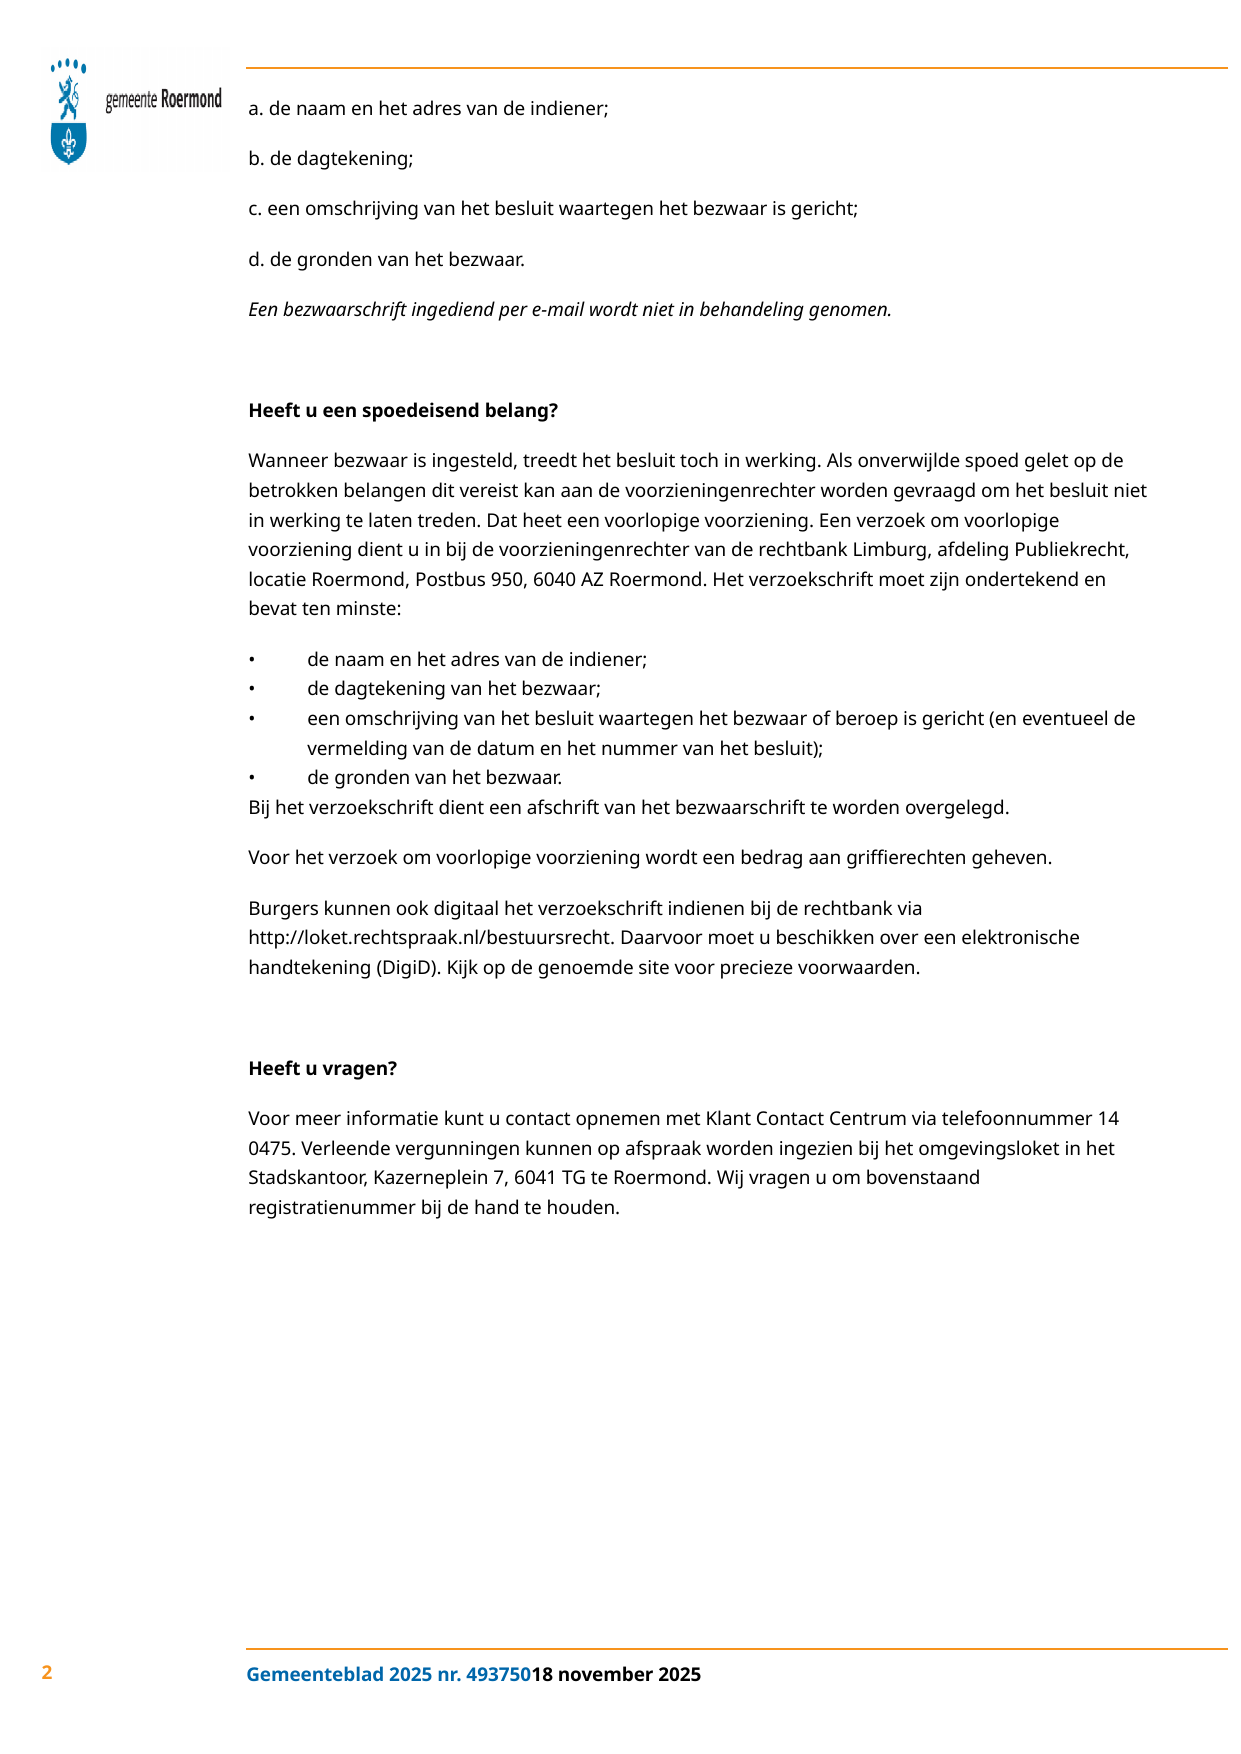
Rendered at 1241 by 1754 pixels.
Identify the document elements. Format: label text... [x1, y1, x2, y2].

list een omschrijving van het besluit waartegen het bezwaar of beroep is gericht (en eventueel de vermelding van de datum en het nummer van het besluit); [248, 705, 1152, 761]
list de gronden van het bezwaar. [248, 764, 1152, 790]
text a. de naam en het adres van de indiener; [248, 95, 1152, 121]
text Voor het verzoek om voorlopige voorziening wordt een bedrag aan griffierechten geheven. [248, 844, 1152, 870]
text d. de gronden van het bezwaar. [248, 246, 1152, 272]
list de dagtekening van het bezwaar; [248, 676, 1152, 701]
text Wanneer bezwaar is ingesteld, treedt het besluit toch in werking. Als onverwijlde spoed gelet op de betrokken belangen dit vereist kan aan de voorzieningenrechter worden gevraagd om het besluit niet in werking te laten treden. Dat heet een voorlopige voorziening. Een verzoek om voorlopige voorziening dient u in bij de voorzieningenrechter van de rechtbank Limburg, afdeling Publiekrecht, locatie Roermond, Postbus 950, 6040 AZ Roermond. Het verzoekschrift moet zijn ondertekend en bevat ten minste: [248, 448, 1152, 621]
text Voor meer informatie kunt u contact opnemen met Klant Contact Centrum via telefoonnummer 14 0475. Verleende vergunningen kunnen op afspraak worden ingezien bij het omgevingsloket in het Stadskantoor, Kazerneplein 7, 6041 TG te Roermond. Wij vragen u om bovenstaand registratienummer bij de hand te houden. [248, 1105, 1152, 1220]
text Heeft u vragen? [248, 1055, 1152, 1081]
text b. de dagtekening; [248, 145, 1152, 171]
picture [41, 47, 231, 172]
text Een bezwaarschrift ingediend per e-mail wordt niet in behandeling genomen. [248, 296, 1152, 322]
text Burgers kunnen ook digitaal het verzoekschrift indienen bij de rechtbank via http://loket.rechtspraak.nl/bestuursrecht. Daarvoor moet u beschikken over een elektronische handtekening (DigiD). Kijk op de genoemde site voor precieze voorwaarden. [248, 895, 1152, 980]
text Heeft u een spoedeisend belang? [248, 397, 1152, 423]
text c. een omschrijving van het besluit waartegen het bezwaar is gericht; [248, 196, 1152, 221]
text Bij het verzoekschrift dient een afschrift van het bezwaarschrift te worden overgelegd. [248, 794, 1152, 820]
list de naam en het adres van de indiener; [248, 646, 1152, 672]
